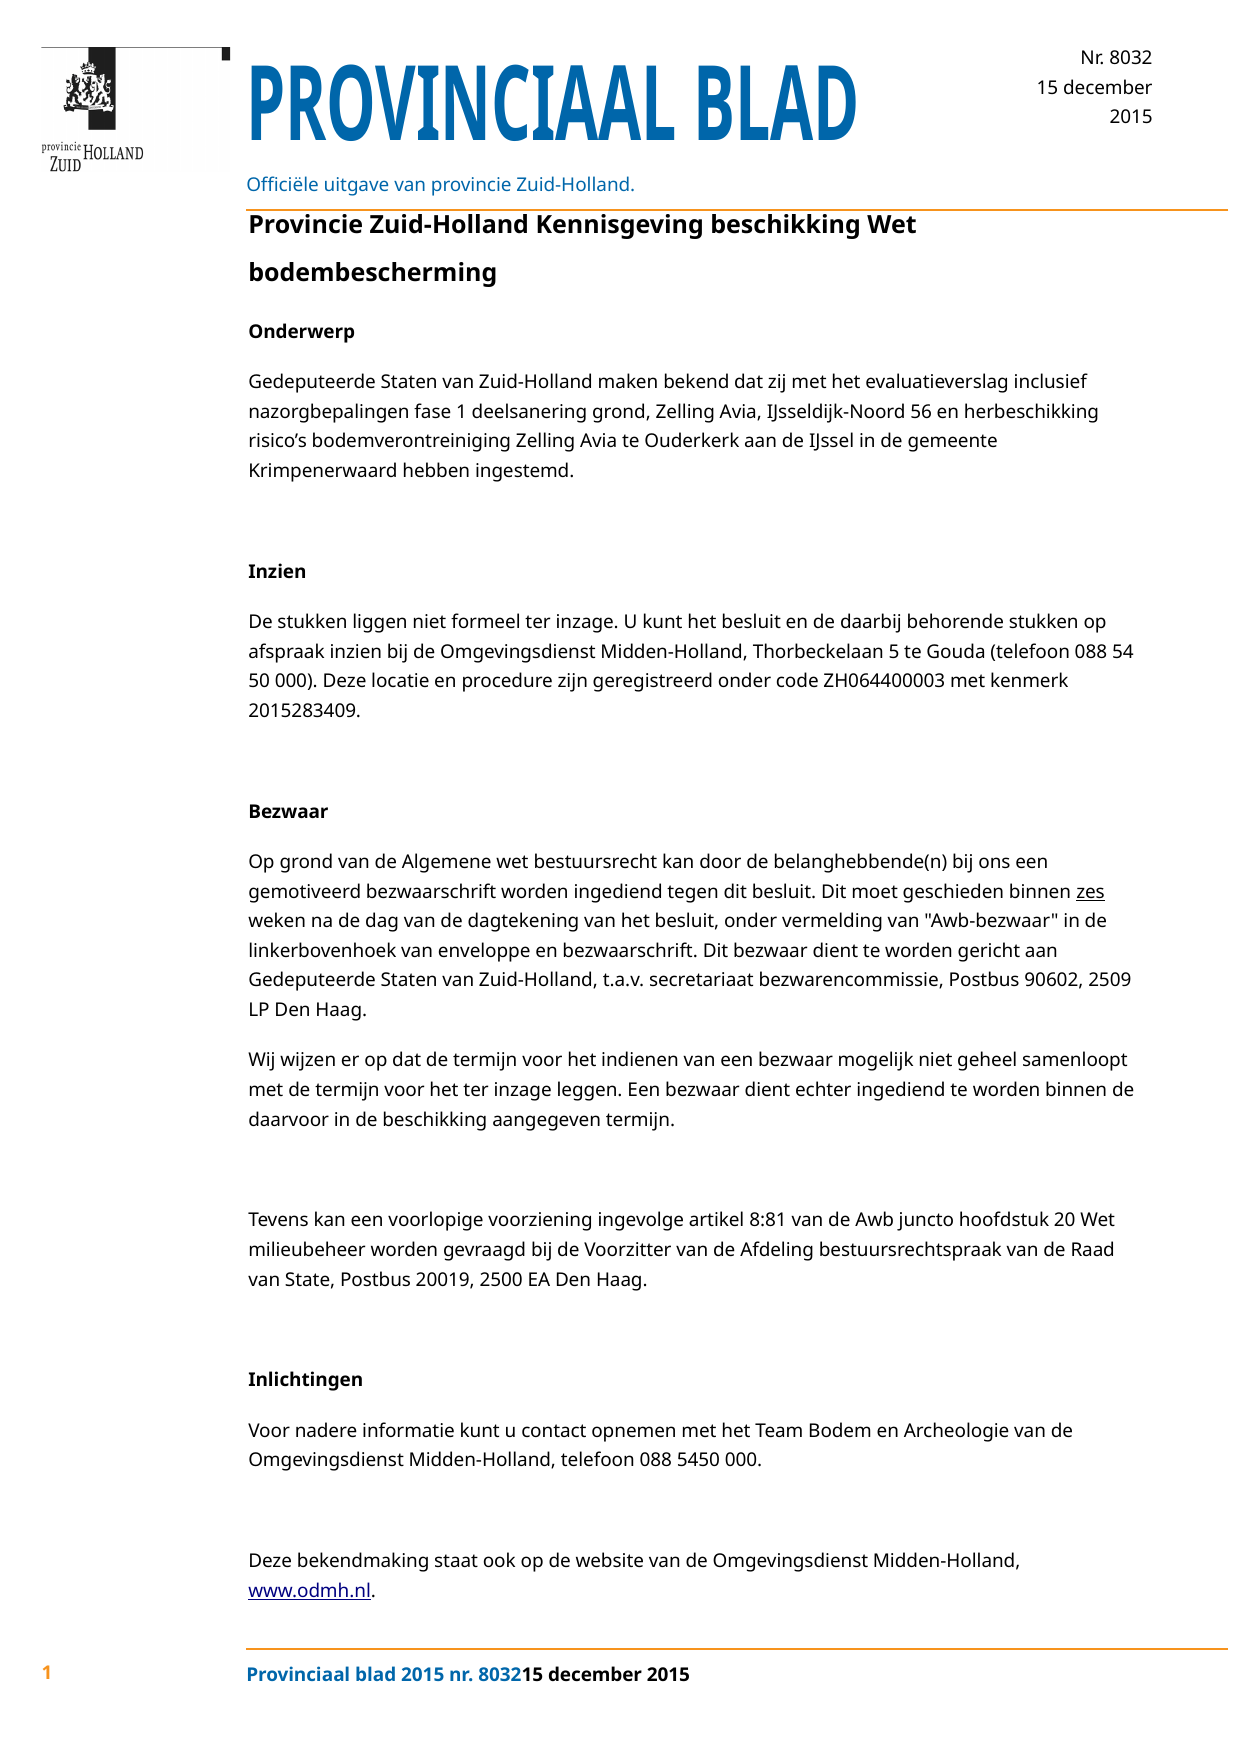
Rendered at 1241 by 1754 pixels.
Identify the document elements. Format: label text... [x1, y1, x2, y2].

text Inlichtingen [248, 1367, 1152, 1392]
text Provincie Zuid-Holland Kennisgeving beschikking Wet bodembescherming [248, 211, 1152, 288]
text Op grond van de Algemene wet bestuursrecht kan door de belanghebbende(n) bij ons een gemotiveerd bezwaarschrift worden ingediend tegen dit besluit. Dit moet geschieden binnen zes weken na de dag van de dagtekening van het besluit, onder vermelding van "Awb-bezwaar" in de linkerbovenhoek van enveloppe en bezwaarschrift. Dit bezwaar dient te worden gericht aan Gedeputeerde Staten van Zuid-Holland, t.a.v. secretariaat bezwarencommissie, Postbus 90602, 2509 LP Den Haag. [248, 848, 1152, 1022]
text Gedeputeerde Staten van Zuid-Holland maken bekend dat zij met het evaluatieverslag inclusief nazorgbepalingen fase 1 deelsanering grond, Zelling Avia, IJsseldijk-Noord 56 en herbeschikking risico’s bodemverontreiniging Zelling Avia te Ouderkerk aan de IJssel in de gemeente Krimpenerwaard hebben ingestemd. [248, 368, 1152, 483]
text Bezwaar [248, 798, 1152, 824]
picture [41, 47, 231, 172]
text De stukken liggen niet formeel ter inzage. U kunt het besluit en de daarbij behorende stukken op afspraak inzien bij de Omgevingsdienst Midden-Holland, Thorbeckelaan 5 te Gouda (telefoon 088 54 50 000). Deze locatie en procedure zijn geregistreerd onder code ZH064400003 met kenmerk 2015283409. [248, 608, 1152, 723]
text Wij wijzen er op dat de termijn voor het indienen van een bezwaar mogelijk niet geheel samenloopt met de termijn voor het ter inzage leggen. Een bezwaar dient echter ingediend te worden binnen de daarvoor in de beschikking aangegeven termijn. [248, 1047, 1152, 1132]
text Onderwerp [248, 318, 1152, 344]
text Inzien [248, 558, 1152, 584]
text Deze bekendmaking staat ook op de website van de Omgevingsdienst Midden-Holland, www.odmh.nl. [248, 1547, 1152, 1603]
text Tevens kan een voorlopige voorziening ingevolge artikel 8:81 van de Awb juncto hoofdstuk 20 Wet milieubeheer worden gevraagd bij de Voorzitter van de Afdeling bestuursrechtspraak van de Raad van State, Postbus 20019, 2500 EA Den Haag. [248, 1207, 1152, 1292]
text Voor nadere informatie kunt u contact opnemen met het Team Bodem en Archeologie van de Omgevingsdienst Midden-Holland, telefoon 088 5450 000. [248, 1417, 1152, 1472]
